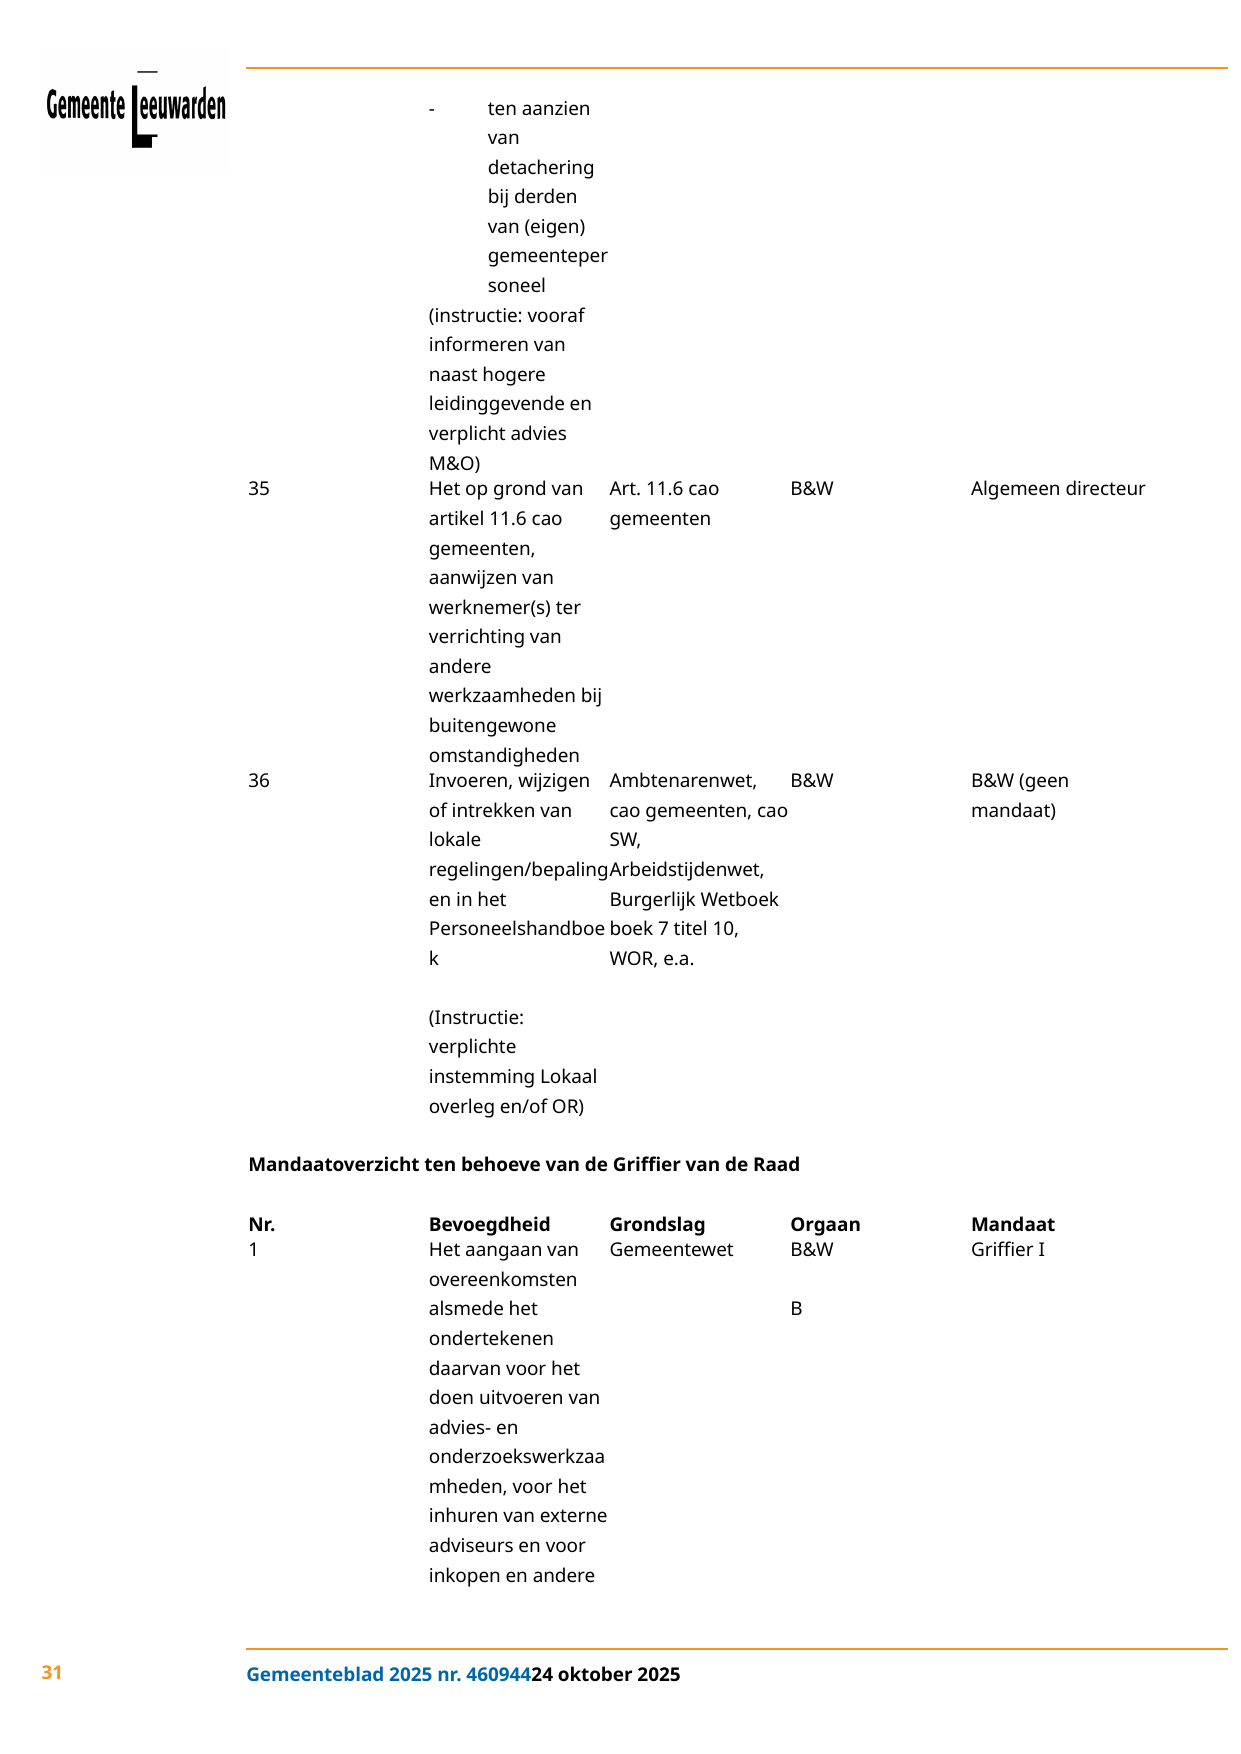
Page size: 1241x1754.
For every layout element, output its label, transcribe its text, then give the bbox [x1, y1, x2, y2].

table_cell B&W [790, 476, 971, 767]
table_cell [609, 95, 790, 476]
text Mandaatoverzicht ten behoeve van de Griffier van de Raad [248, 1151, 1152, 1177]
table_cell Invoeren, wijzigen of intrekken van lokale regelingen/bepalingen in het Personeelshandboek (Instructie: verplichte instemming Lokaal overleg en/of OR) [429, 768, 609, 1119]
table_cell Ambtenarenwet, cao gemeenten, cao SW, Arbeidstijdenwet, Burgerlijk Wetboek boek 7 titel 10, WOR, e.a. [609, 768, 790, 1119]
picture [41, 47, 231, 172]
table_cell B&W [790, 768, 971, 1119]
table_cell [248, 95, 429, 476]
table_header Bevoegdheid [429, 1211, 609, 1236]
table_header Nr. [248, 1211, 429, 1236]
table_cell ten aanzien van detachering bij derden van (eigen) gemeentepersoneel (instructie: vooraf informeren van naast hogere leidinggevende en verplicht advies M&O) [429, 95, 609, 476]
table_cell B&W B [790, 1236, 971, 1588]
table_cell Algemeen directeur [971, 476, 1152, 767]
table_cell Het op grond van artikel 11.6 cao gemeenten, aanwijzen van werknemer(s) ter verrichting van andere werkzaamheden bij buitengewone omstandigheden [429, 476, 609, 767]
table_header Mandaat [971, 1211, 1152, 1236]
table_cell 35 [248, 476, 429, 767]
table_header Grondslag [609, 1211, 790, 1236]
table_cell [790, 95, 971, 476]
table_cell 36 [248, 768, 429, 1119]
table_cell Het aangaan van overeenkomsten alsmede het ondertekenen daarvan voor het doen uitvoeren van advies- en onderzoekswerkzaamheden, voor het inhuren van externe adviseurs en voor inkopen en andere [429, 1236, 609, 1588]
table_cell B&W (geen mandaat) [971, 768, 1152, 1119]
table_header Orgaan [790, 1211, 971, 1236]
table_cell Griffier I [971, 1236, 1152, 1588]
table_cell Gemeentewet [609, 1236, 790, 1588]
table_cell Art. 11.6 cao gemeenten [609, 476, 790, 767]
table_cell [971, 95, 1152, 476]
table_cell 1 [248, 1236, 429, 1588]
